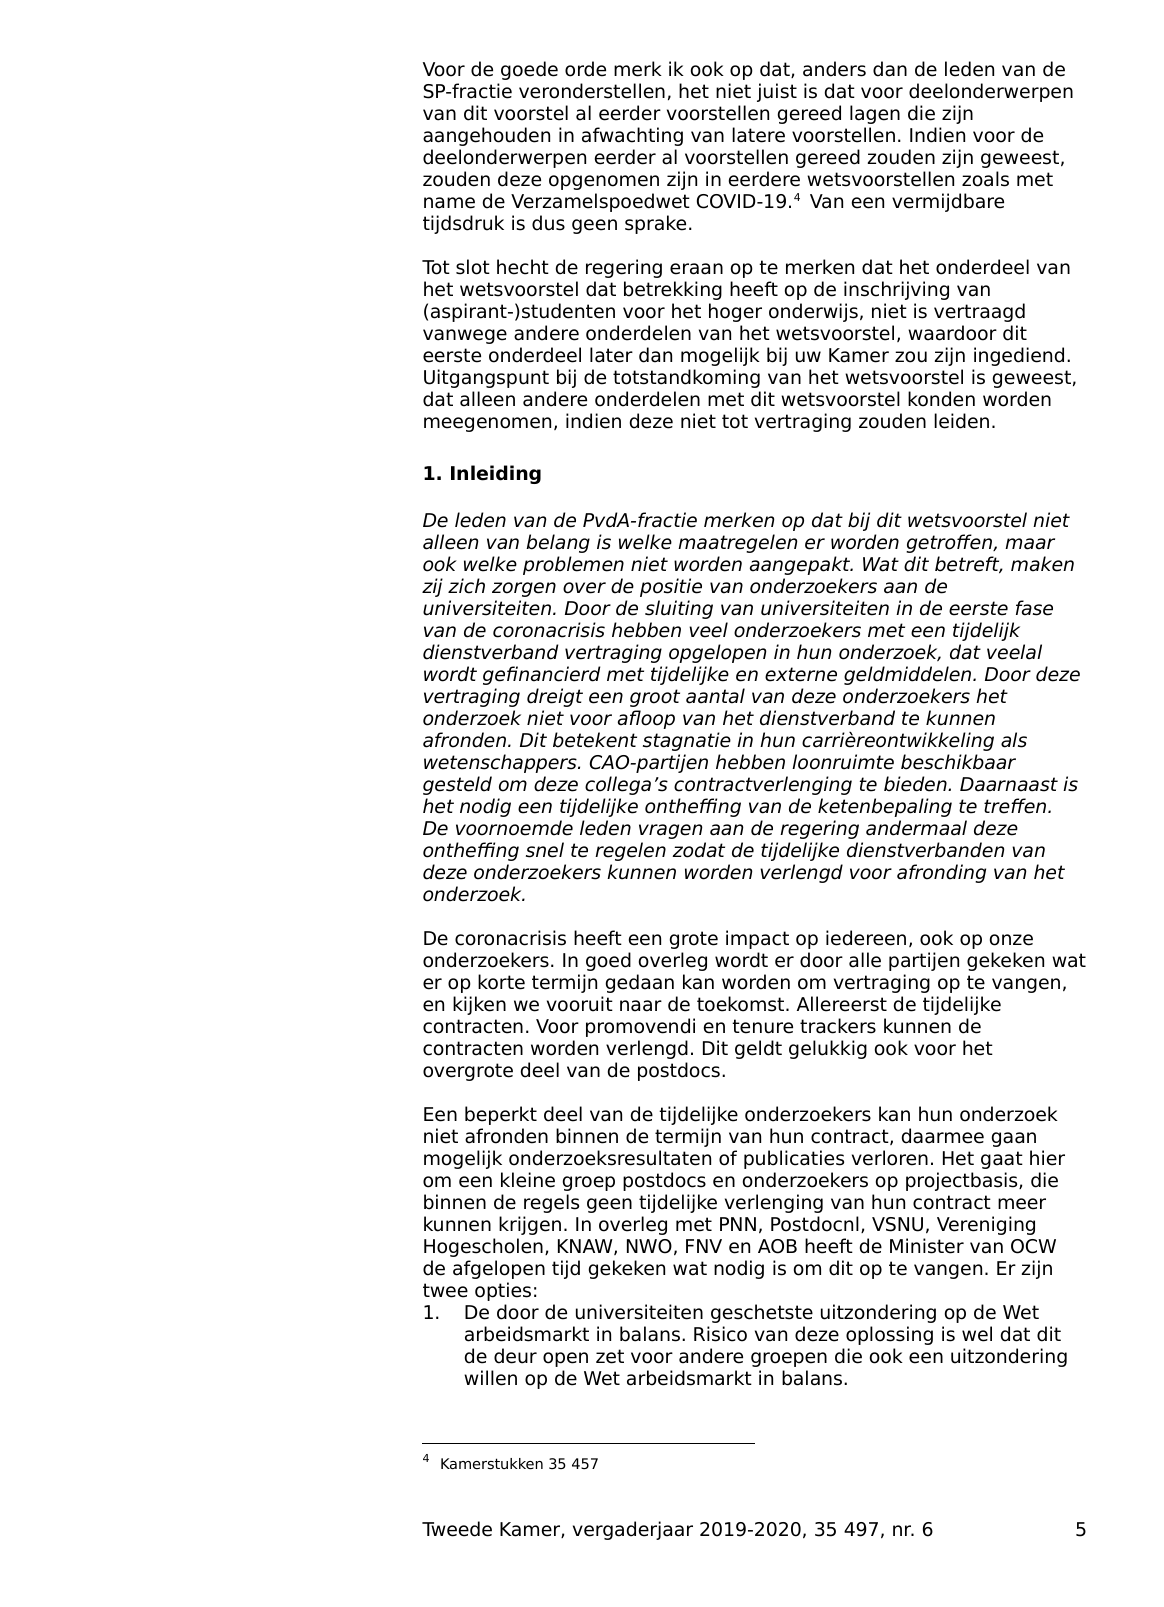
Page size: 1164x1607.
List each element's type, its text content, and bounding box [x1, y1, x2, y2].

text De coronacrisis heeft een grote impact op iedereen, ook op onze onderzoekers. In goed overleg wordt er door alle partijen gekeken wat er op korte termijn gedaan kan worden om vertraging op te vangen, en kijken we vooruit naar de toekomst. Allereerst de tijdelijke contracten. Voor promovendi en tenure trackers kunnen de contracten worden verlengd. Dit geldt gelukkig ook voor het overgrote deel van de postdocs. [422, 928, 1087, 1082]
text Voor de goede orde merk ik ook op dat, anders dan de leden van de SP-fractie veronderstellen, het niet juist is dat voor deelonderwerpen van dit voorstel al eerder voorstellen gereed lagen die zijn aangehouden in afwachting van latere voorstellen. Indien voor de deelonderwerpen eerder al voorstellen gereed zouden zijn geweest, zouden deze opgenomen zijn in eerdere wetsvoorstellen zoals met name de Verzamelspoedwet COVID-19. Van een vermijdbare tijdsdruk is dus geen sprake. [422, 59, 1087, 235]
text 1. De door de universiteiten geschetste uitzondering op de Wet arbeidsmarkt in balans. Risico van deze oplossing is wel dat dit de deur open zet voor andere groepen die ook een uitzondering willen op de Wet arbeidsmarkt in balans. [422, 1302, 1087, 1389]
text De leden van de PvdA-fractie merken op dat bij dit wetsvoorstel niet alleen van belang is welke maatregelen er worden getroffen, maar ook welke problemen niet worden aangepakt. Wat dit betreft, maken zij zich zorgen over de positie van onderzoekers aan de universiteiten. Door de sluiting van universiteiten in de eerste fase van de coronacrisis hebben veel onderzoekers met een tijdelijk dienstverband vertraging opgelopen in hun onderzoek, dat veelal wordt gefinancierd met tijdelijke en externe geldmiddelen. Door deze vertraging dreigt een groot aantal van deze onderzoekers het onderzoek niet voor afloop van het dienstverband te kunnen afronden. Dit betekent stagnatie in hun carrièreontwikkeling als wetenschappers. CAO-partijen hebben loonruimte beschikbaar gesteld om deze collega’s contractverlenging te bieden. Daarnaast is het nodig een tijdelijke ontheffing van de ketenbepaling te treffen. De voornoemde leden vragen aan de regering andermaal deze ontheffing snel te regelen zodat de tijdelijke dienstverbanden van deze onderzoekers kunnen worden verlengd voor afronding van het onderzoek. [422, 510, 1087, 906]
text Kamerstukken 35 457 [422, 1452, 1087, 1474]
subtitle 1. Inleiding [422, 463, 1087, 485]
text Een beperkt deel van de tijdelijke onderzoekers kan hun onderzoek niet afronden binnen de termijn van hun contract, daarmee gaan mogelijk onderzoeksresultaten of publicaties verloren. Het gaat hier om een kleine groep postdocs en onderzoekers op projectbasis, die binnen de regels geen tijdelijke verlenging van hun contract meer kunnen krijgen. In overleg met PNN, Postdocnl, VSNU, Vereniging Hogescholen, KNAW, NWO, FNV en AOB heeft de Minister van OCW de afgelopen tijd gekeken wat nodig is om dit op te vangen. Er zijn twee opties: [422, 1104, 1087, 1302]
text Tot slot hecht de regering eraan op te merken dat het onderdeel van het wetsvoorstel dat betrekking heeft op de inschrijving van (aspirant-)studenten voor het hoger onderwijs, niet is vertraagd vanwege andere onderdelen van het wetsvoorstel, waardoor dit eerste onderdeel later dan mogelijk bij uw Kamer zou zijn ingediend. Uitgangspunt bij de totstandkoming van het wetsvoorstel is geweest, dat alleen andere onderdelen met dit wetsvoorstel konden worden meegenomen, indien deze niet tot vertraging zouden leiden. [422, 257, 1087, 433]
